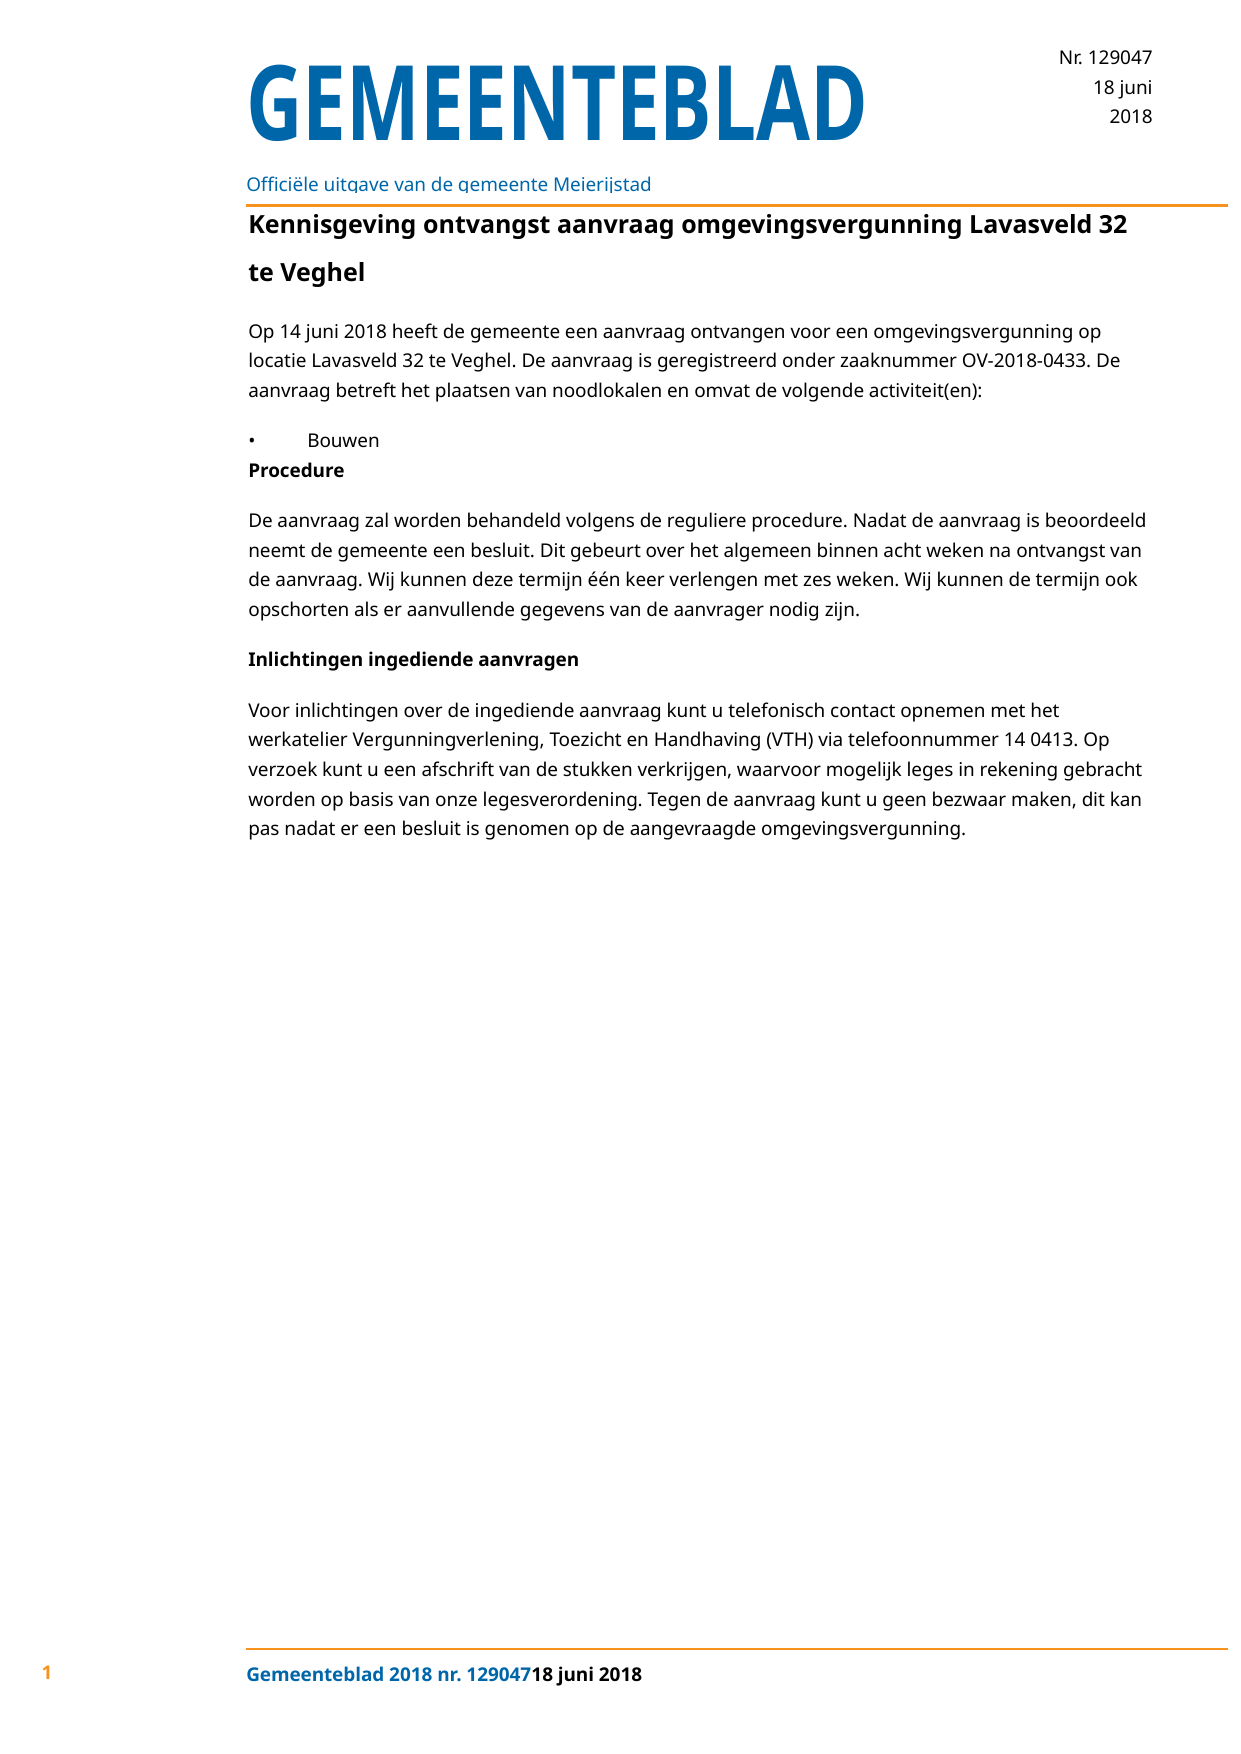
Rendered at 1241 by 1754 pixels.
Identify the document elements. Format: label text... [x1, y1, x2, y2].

list Bouwen [248, 427, 1152, 453]
text Voor inlichtingen over de ingediende aanvraag kunt u telefonisch contact opnemen met het werkatelier Vergunningverlening, Toezicht en Handhaving (VTH) via telefoonnummer 14 0413. Op verzoek kunt u een afschrift van de stukken verkrijgen, waarvoor mogelijk leges in rekening gebracht worden op basis van onze legesverordening. Tegen de aanvraag kunt u geen bezwaar maken, dit kan pas nadat er een besluit is genomen op de aangevraagde omgevingsvergunning. [248, 697, 1152, 841]
text Kennisgeving ontvangst aanvraag omgevingsvergunning Lavasveld 32 te Veghel [248, 207, 1152, 288]
text Op 14 juni 2018 heeft de gemeente een aanvraag ontvangen voor een omgevingsvergunning op locatie Lavasveld 32 te Veghel. De aanvraag is geregistreerd onder zaaknummer OV-2018-0433. De aanvraag betreft het plaatsen van noodlokalen en omvat de volgende activiteit(en): [248, 318, 1152, 403]
text De aanvraag zal worden behandeld volgens de reguliere procedure. Nadat de aanvraag is beoordeeld neemt de gemeente een besluit. Dit gebeurt over het algemeen binnen acht weken na ontvangst van de aanvraag. Wij kunnen deze termijn één keer verlengen met zes weken. Wij kunnen de termijn ook opschorten als er aanvullende gegevens van de aanvrager nodig zijn. [248, 507, 1152, 622]
text Inlichtingen ingediende aanvragen [248, 647, 1152, 672]
picture [41, 47, 231, 172]
text Procedure [248, 457, 1152, 483]
